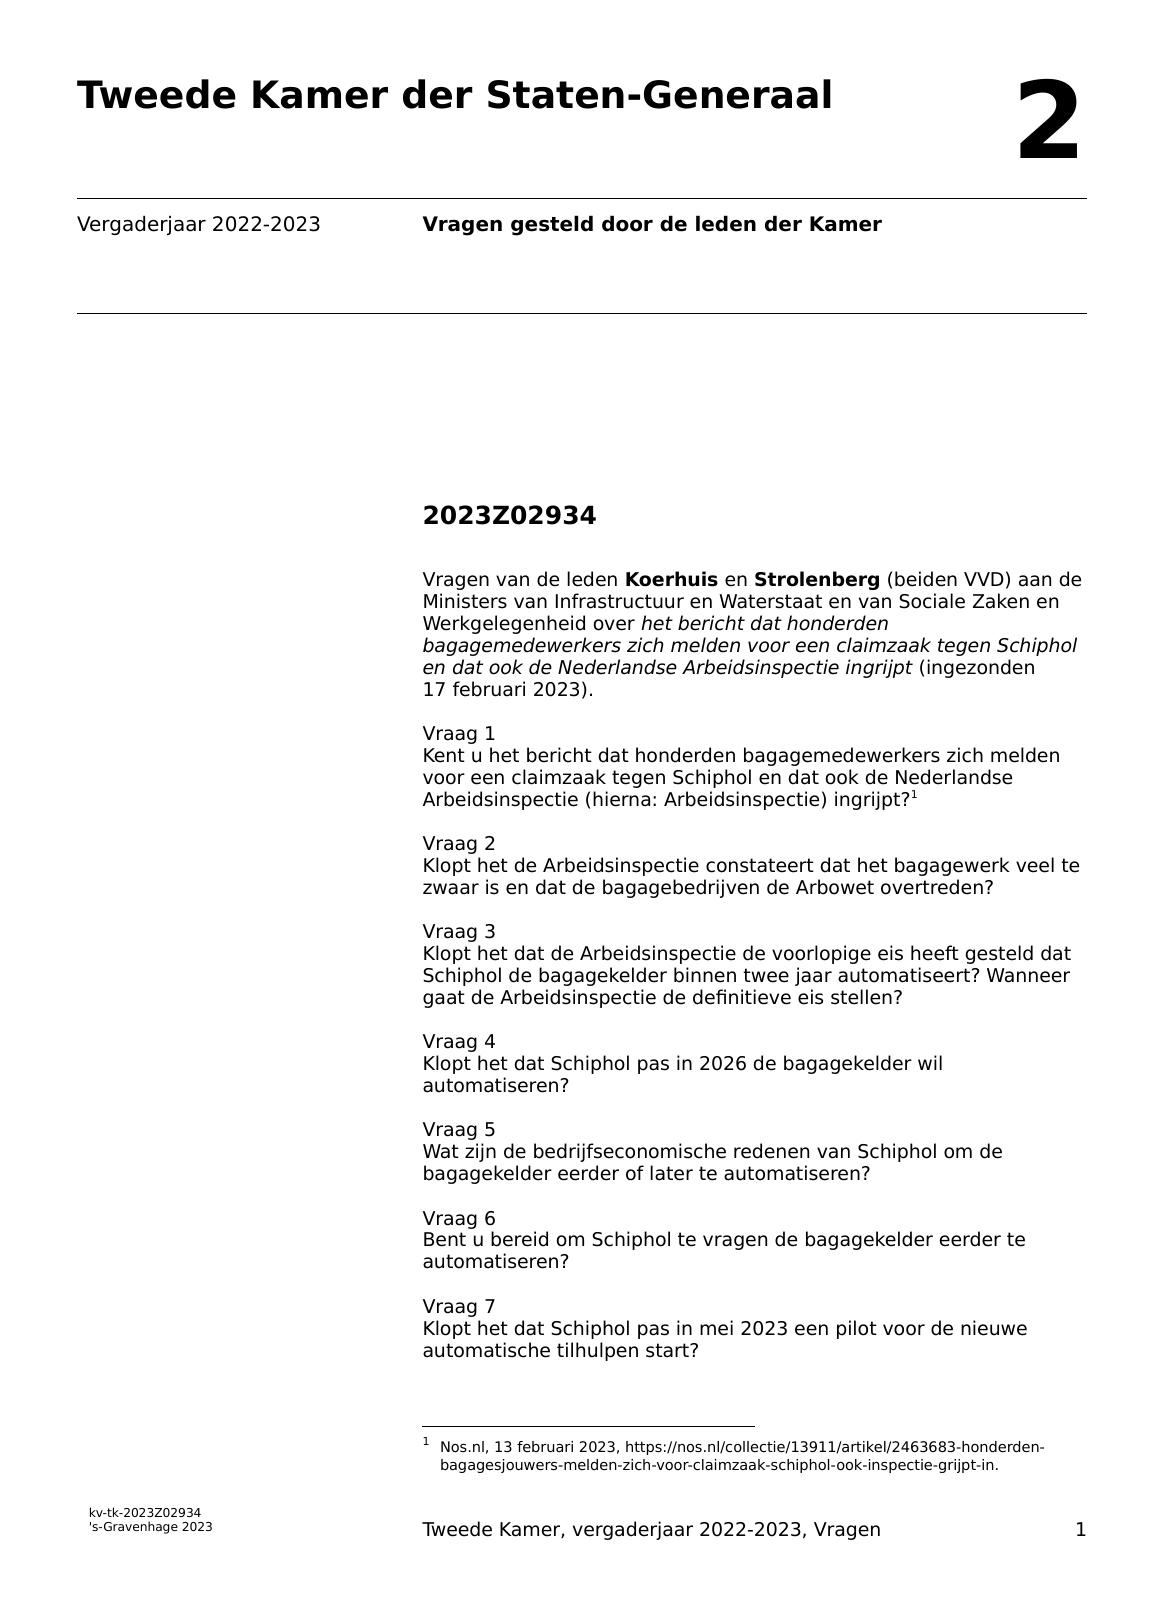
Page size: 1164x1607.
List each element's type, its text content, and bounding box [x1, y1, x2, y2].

text Vraag 2 [422, 833, 1087, 855]
text kv-tk-2023Z02934 [88, 1506, 323, 1520]
text Vraag 5 [422, 1119, 1087, 1141]
table_header Tweede Kamer der Staten-Generaal [77, 59, 886, 198]
text Klopt het dat Schiphol pas in mei 2023 een pilot voor de nieuwe automatische tilhulpen start? [422, 1317, 1087, 1361]
text Nos.nl, 13 februari 2023, https://nos.nl/collectie/13911/artikel/2463683-honderden-bagagesjouwers-melden-zich-voor-claimzaak-schiphol-ook-inspectie-grijpt-in. [422, 1435, 1087, 1474]
text Klopt het de Arbeidsinspectie constateert dat het bagagewerk veel te zwaar is en dat de bagagebedrijven de Arbowet overtreden? [422, 855, 1087, 899]
text 2023Z02934 [422, 501, 1087, 531]
table_header 2 [886, 59, 1087, 198]
text Vraag 1 [422, 723, 1087, 745]
text Vraag 7 [422, 1296, 1087, 1317]
text Klopt het dat Schiphol pas in 2026 de bagagekelder wil automatiseren? [422, 1053, 1087, 1097]
text Kent u het bericht dat honderden bagagemedewerkers zich melden voor een claimzaak tegen Schiphol en dat ook de Nederlandse Arbeidsinspectie (hierna: Arbeidsinspectie) ingrijpt? [422, 745, 1087, 811]
text 's-Gravenhage 2023 [88, 1520, 323, 1534]
text Klopt het dat de Arbeidsinspectie de voorlopige eis heeft gesteld dat Schiphol de bagagekelder binnen twee jaar automatiseert? Wanneer gaat de Arbeidsinspectie de definitieve eis stellen? [422, 943, 1087, 1009]
text Vragen van de leden Koerhuis en Strolenberg (beiden VVD) aan de Ministers van Infrastructuur en Waterstaat en van Sociale Zaken en Werkgelegenheid over het bericht dat honderden bagagemedewerkers zich melden voor een claimzaak tegen Schiphol en dat ook de Nederlandse Arbeidsinspectie ingrijpt (ingezonden 17 februari 2023). [422, 569, 1087, 701]
table_cell Vergaderjaar 2022-2023 [77, 199, 422, 313]
text Vraag 3 [422, 921, 1087, 943]
text Vraag 4 [422, 1031, 1087, 1053]
table_cell Vragen gesteld door de leden der Kamer [422, 199, 1087, 313]
text Bent u bereid om Schiphol te vragen de bagagekelder eerder te automatiseren? [422, 1229, 1087, 1273]
text Wat zijn de bedrijfseconomische redenen van Schiphol om de bagagekelder eerder of later te automatiseren? [422, 1141, 1087, 1185]
text Vraag 6 [422, 1207, 1087, 1229]
